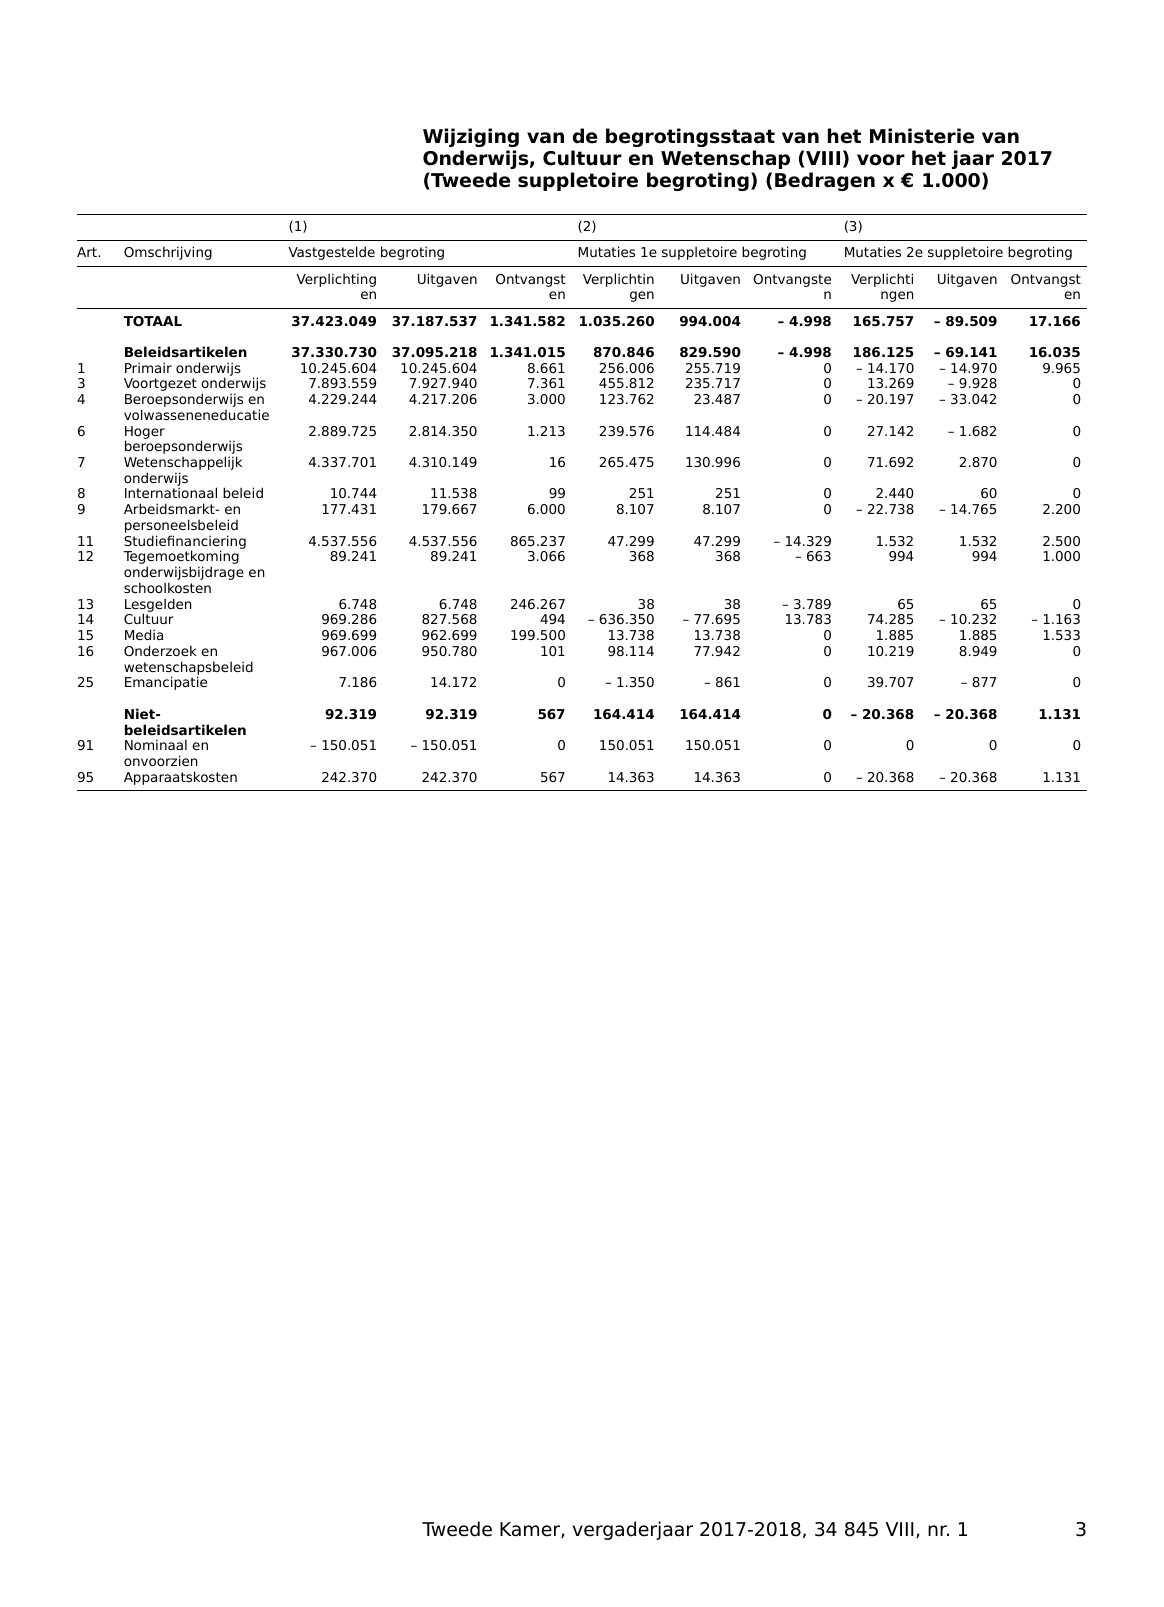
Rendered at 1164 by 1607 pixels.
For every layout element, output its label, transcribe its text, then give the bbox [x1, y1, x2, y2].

table_cell 829.590 [660, 345, 747, 361]
table_cell 99 [483, 486, 571, 502]
table_cell Primair onderwijs [118, 361, 282, 376]
table_cell 7.361 [483, 376, 571, 392]
table_cell [77, 329, 117, 345]
table_cell [383, 329, 483, 345]
table_cell 368 [571, 549, 660, 596]
table_cell 865.237 [483, 534, 571, 549]
table_cell 7.893.559 [283, 376, 383, 392]
table_cell Apparaatskosten [118, 770, 282, 790]
table_cell 123.762 [571, 392, 660, 423]
table_cell [1003, 329, 1087, 345]
table_cell 92.319 [283, 707, 383, 738]
table_cell 0 [1003, 738, 1087, 769]
table_cell 950.780 [383, 644, 483, 675]
table_cell 0 [747, 707, 837, 738]
table_cell 8.661 [483, 361, 571, 376]
table_cell 6.748 [283, 596, 383, 612]
table_cell 4.537.556 [383, 534, 483, 549]
table_cell Ontvangsten [747, 267, 837, 308]
table_cell Wetenschappelijk onderwijs [118, 455, 282, 486]
table_cell 1.131 [1003, 707, 1087, 738]
table_cell 0 [747, 644, 837, 675]
table_cell Cultuur [118, 612, 282, 628]
table_header (3) [838, 215, 1087, 239]
table_cell 1 [77, 361, 117, 376]
table_cell 89.241 [383, 549, 483, 596]
table_cell [118, 691, 282, 707]
table_cell 199.500 [483, 628, 571, 644]
table_cell 251 [571, 486, 660, 502]
table_cell 994 [920, 549, 1003, 596]
table_cell 7.927.940 [383, 376, 483, 392]
table_cell 994 [838, 549, 920, 596]
table_cell – 14.329 [747, 534, 837, 549]
table_cell 1.035.260 [571, 309, 660, 329]
table_cell 2.440 [838, 486, 920, 502]
table_cell 1.885 [838, 628, 920, 644]
table_cell Arbeidsmarkt- en personeelsbeleid [118, 502, 282, 533]
table_cell 17.166 [1003, 309, 1087, 329]
table_cell [483, 329, 571, 345]
table_cell 10.219 [838, 644, 920, 675]
table_cell 494 [483, 612, 571, 628]
table_cell 8 [77, 486, 117, 502]
table_cell 256.006 [571, 361, 660, 376]
table_cell 179.667 [383, 502, 483, 533]
table_cell 13.738 [571, 628, 660, 644]
table_cell 1.131 [1003, 770, 1087, 790]
table_cell 0 [483, 675, 571, 691]
table_cell [660, 691, 747, 707]
table_cell Mutaties 1e suppletoire begroting [571, 241, 837, 266]
table_cell – 20.368 [838, 770, 920, 790]
table_cell [118, 267, 282, 308]
table_cell 13.738 [660, 628, 747, 644]
table_cell 0 [838, 738, 920, 769]
table_cell Omschrijving [118, 241, 282, 266]
table_cell 14.363 [660, 770, 747, 790]
table_cell 0 [1003, 486, 1087, 502]
table_cell – 4.998 [747, 345, 837, 361]
table_cell 74.285 [838, 612, 920, 628]
table_cell 11.538 [383, 486, 483, 502]
table_cell 186.125 [838, 345, 920, 361]
table_cell 38 [660, 596, 747, 612]
table_cell 0 [747, 361, 837, 376]
table_cell [747, 691, 837, 707]
table_cell 0 [920, 738, 1003, 769]
table_cell 969.699 [283, 628, 383, 644]
table_cell 14.363 [571, 770, 660, 790]
table_cell 10.744 [283, 486, 383, 502]
table_cell – 69.141 [920, 345, 1003, 361]
table_cell 2.814.350 [383, 424, 483, 455]
table_cell 242.370 [283, 770, 383, 790]
table_cell Ontvangsten [1003, 267, 1087, 308]
table_header (2) [571, 215, 837, 239]
table_cell 3.066 [483, 549, 571, 596]
table_cell 95 [77, 770, 117, 790]
table_cell 246.267 [483, 596, 571, 612]
table_cell – 77.695 [660, 612, 747, 628]
table_cell Beleidsartikelen [118, 345, 282, 361]
table_cell 91 [77, 738, 117, 769]
table_cell Uitgaven [383, 267, 483, 308]
table_cell Verplichtingen [283, 267, 383, 308]
table_cell [838, 691, 920, 707]
table_cell 0 [1003, 392, 1087, 423]
table_cell 0 [747, 392, 837, 423]
table_cell – 89.509 [920, 309, 1003, 329]
table_cell [1003, 691, 1087, 707]
table_cell 6.000 [483, 502, 571, 533]
table_cell Emancipatie [118, 675, 282, 691]
table_cell 10.245.604 [383, 361, 483, 376]
table_cell Hoger beroepsonderwijs [118, 424, 282, 455]
table_cell 8.107 [660, 502, 747, 533]
table_cell 1.000 [1003, 549, 1087, 596]
table_cell – 20.368 [838, 707, 920, 738]
table_cell 15 [77, 628, 117, 644]
table_cell 2.870 [920, 455, 1003, 486]
table_cell 239.576 [571, 424, 660, 455]
table_cell TOTAAL [118, 309, 282, 329]
table_cell [571, 691, 660, 707]
table_cell 0 [747, 628, 837, 644]
table_cell 164.414 [660, 707, 747, 738]
table_cell 1.532 [838, 534, 920, 549]
table_cell 65 [838, 596, 920, 612]
table_cell 150.051 [571, 738, 660, 769]
table_cell 65 [920, 596, 1003, 612]
table_cell – 20.368 [920, 770, 1003, 790]
table_cell 8.949 [920, 644, 1003, 675]
table_cell 12 [77, 549, 117, 596]
table_cell – 20.197 [838, 392, 920, 423]
table_cell 4.337.701 [283, 455, 383, 486]
table_cell 0 [747, 455, 837, 486]
table_cell 1.533 [1003, 628, 1087, 644]
table_cell Vastgestelde begroting [283, 241, 571, 266]
table_cell 7.186 [283, 675, 383, 691]
table_header [77, 215, 117, 239]
table_cell – 14.765 [920, 502, 1003, 533]
table_cell 1.885 [920, 628, 1003, 644]
table_cell – 636.350 [571, 612, 660, 628]
table_cell 1.532 [920, 534, 1003, 549]
table_cell 4.229.244 [283, 392, 383, 423]
table_cell 14 [77, 612, 117, 628]
table_cell 13.269 [838, 376, 920, 392]
table_cell [660, 329, 747, 345]
table_cell – 877 [920, 675, 1003, 691]
table_cell 150.051 [660, 738, 747, 769]
table_cell Internationaal beleid [118, 486, 282, 502]
table_cell 11 [77, 534, 117, 549]
table_cell 92.319 [383, 707, 483, 738]
table_cell [77, 691, 117, 707]
table_cell [383, 691, 483, 707]
table_cell [920, 691, 1003, 707]
table_cell Media [118, 628, 282, 644]
table_cell 0 [1003, 455, 1087, 486]
table_cell Mutaties 2e suppletoire begroting [838, 241, 1087, 266]
table_cell Lesgelden [118, 596, 282, 612]
table_cell – 9.928 [920, 376, 1003, 392]
table_cell [920, 329, 1003, 345]
table_cell – 150.051 [283, 738, 383, 769]
table_cell 177.431 [283, 502, 383, 533]
table_cell – 33.042 [920, 392, 1003, 423]
table_cell Niet-beleidsartikelen [118, 707, 282, 738]
table_header (1) [283, 215, 571, 239]
table_cell 0 [747, 675, 837, 691]
table_cell 235.717 [660, 376, 747, 392]
table_cell 37.095.218 [383, 345, 483, 361]
table_cell 16 [483, 455, 571, 486]
table_cell [77, 309, 117, 329]
table_cell 4.310.149 [383, 455, 483, 486]
table_cell 0 [747, 738, 837, 769]
table_cell [747, 329, 837, 345]
table_cell 368 [660, 549, 747, 596]
table_cell 2.889.725 [283, 424, 383, 455]
table_cell – 10.232 [920, 612, 1003, 628]
table_cell – 1.682 [920, 424, 1003, 455]
table_cell [77, 707, 117, 738]
table_cell 14.172 [383, 675, 483, 691]
table_cell 455.812 [571, 376, 660, 392]
table_cell 251 [660, 486, 747, 502]
table_cell 71.692 [838, 455, 920, 486]
table_cell 16 [77, 644, 117, 675]
table_cell [483, 691, 571, 707]
text Wijziging van de begrotingsstaat van het Ministerie van Onderwijs, Cultuur en Wetenschap (VIII) voor het jaar 2017 (Tweede suppletoire begroting) (Bedragen x € 1.000) [422, 126, 1087, 192]
table_cell – 1.350 [571, 675, 660, 691]
table_cell 0 [747, 486, 837, 502]
table_cell 0 [1003, 376, 1087, 392]
table_cell 1.341.582 [483, 309, 571, 329]
table_cell Studiefinanciering [118, 534, 282, 549]
table_cell 13 [77, 596, 117, 612]
table_cell – 22.738 [838, 502, 920, 533]
table_cell 0 [1003, 644, 1087, 675]
table_cell [283, 691, 383, 707]
table_cell 969.286 [283, 612, 383, 628]
table_cell 164.414 [571, 707, 660, 738]
table_cell 962.699 [383, 628, 483, 644]
table_cell 3 [77, 376, 117, 392]
table_cell 0 [747, 770, 837, 790]
table_cell 870.846 [571, 345, 660, 361]
table_cell 89.241 [283, 549, 383, 596]
table_cell 8.107 [571, 502, 660, 533]
table_cell Art. [77, 241, 117, 266]
table_cell 37.423.049 [283, 309, 383, 329]
table_cell [838, 329, 920, 345]
table_cell – 663 [747, 549, 837, 596]
table_cell 0 [1003, 424, 1087, 455]
table_cell 101 [483, 644, 571, 675]
table_cell 9.965 [1003, 361, 1087, 376]
table_cell 23.487 [660, 392, 747, 423]
table_cell [77, 345, 117, 361]
table_cell Verplichtingen [571, 267, 660, 308]
table_cell 16.035 [1003, 345, 1087, 361]
table_cell 38 [571, 596, 660, 612]
table_cell Uitgaven [920, 267, 1003, 308]
table_cell – 14.170 [838, 361, 920, 376]
table_cell – 4.998 [747, 309, 837, 329]
table_cell 827.568 [383, 612, 483, 628]
table_cell [571, 329, 660, 345]
table_cell 1.341.015 [483, 345, 571, 361]
table_cell Verplichtingen [838, 267, 920, 308]
table_cell 114.484 [660, 424, 747, 455]
table_cell 7 [77, 455, 117, 486]
table_cell 994.004 [660, 309, 747, 329]
table_cell 3.000 [483, 392, 571, 423]
table_cell [77, 267, 117, 308]
table_cell Nominaal en onvoorzien [118, 738, 282, 769]
table_cell Tegemoetkoming onderwijsbijdrage en schoolkosten [118, 549, 282, 596]
table_header [118, 215, 282, 239]
table_cell 77.942 [660, 644, 747, 675]
table_cell 2.500 [1003, 534, 1087, 549]
table_cell 4 [77, 392, 117, 423]
table_cell 165.757 [838, 309, 920, 329]
table_cell 47.299 [660, 534, 747, 549]
table_cell – 861 [660, 675, 747, 691]
table_cell – 3.789 [747, 596, 837, 612]
table_cell 37.330.730 [283, 345, 383, 361]
table_cell 25 [77, 675, 117, 691]
table_cell 0 [483, 738, 571, 769]
table_cell 9 [77, 502, 117, 533]
table_cell – 150.051 [383, 738, 483, 769]
table_cell – 14.970 [920, 361, 1003, 376]
table_cell 37.187.537 [383, 309, 483, 329]
table_cell – 1.163 [1003, 612, 1087, 628]
table_cell 47.299 [571, 534, 660, 549]
table_cell Uitgaven [660, 267, 747, 308]
table_cell 27.142 [838, 424, 920, 455]
table_cell 60 [920, 486, 1003, 502]
table_cell [118, 329, 282, 345]
table_cell 10.245.604 [283, 361, 383, 376]
table_cell 4.537.556 [283, 534, 383, 549]
table_cell [283, 329, 383, 345]
table_cell 2.200 [1003, 502, 1087, 533]
table_cell Ontvangsten [483, 267, 571, 308]
table_cell 0 [747, 424, 837, 455]
table_cell 0 [747, 502, 837, 533]
table_cell 265.475 [571, 455, 660, 486]
table_cell 130.996 [660, 455, 747, 486]
table_cell 0 [1003, 675, 1087, 691]
table_cell 567 [483, 707, 571, 738]
table_cell 6 [77, 424, 117, 455]
table_cell 4.217.206 [383, 392, 483, 423]
table_cell – 20.368 [920, 707, 1003, 738]
table_cell 567 [483, 770, 571, 790]
table_cell Onderzoek en wetenschapsbeleid [118, 644, 282, 675]
table_cell 98.114 [571, 644, 660, 675]
table_cell 255.719 [660, 361, 747, 376]
table_cell 0 [1003, 596, 1087, 612]
table_cell 13.783 [747, 612, 837, 628]
table_cell Beroepsonderwijs en volwasseneneducatie [118, 392, 282, 423]
table_cell 1.213 [483, 424, 571, 455]
table_cell 39.707 [838, 675, 920, 691]
table_cell 967.006 [283, 644, 383, 675]
table_cell 0 [747, 376, 837, 392]
table_cell 6.748 [383, 596, 483, 612]
table_cell 242.370 [383, 770, 483, 790]
table_cell Voortgezet onderwijs [118, 376, 282, 392]
